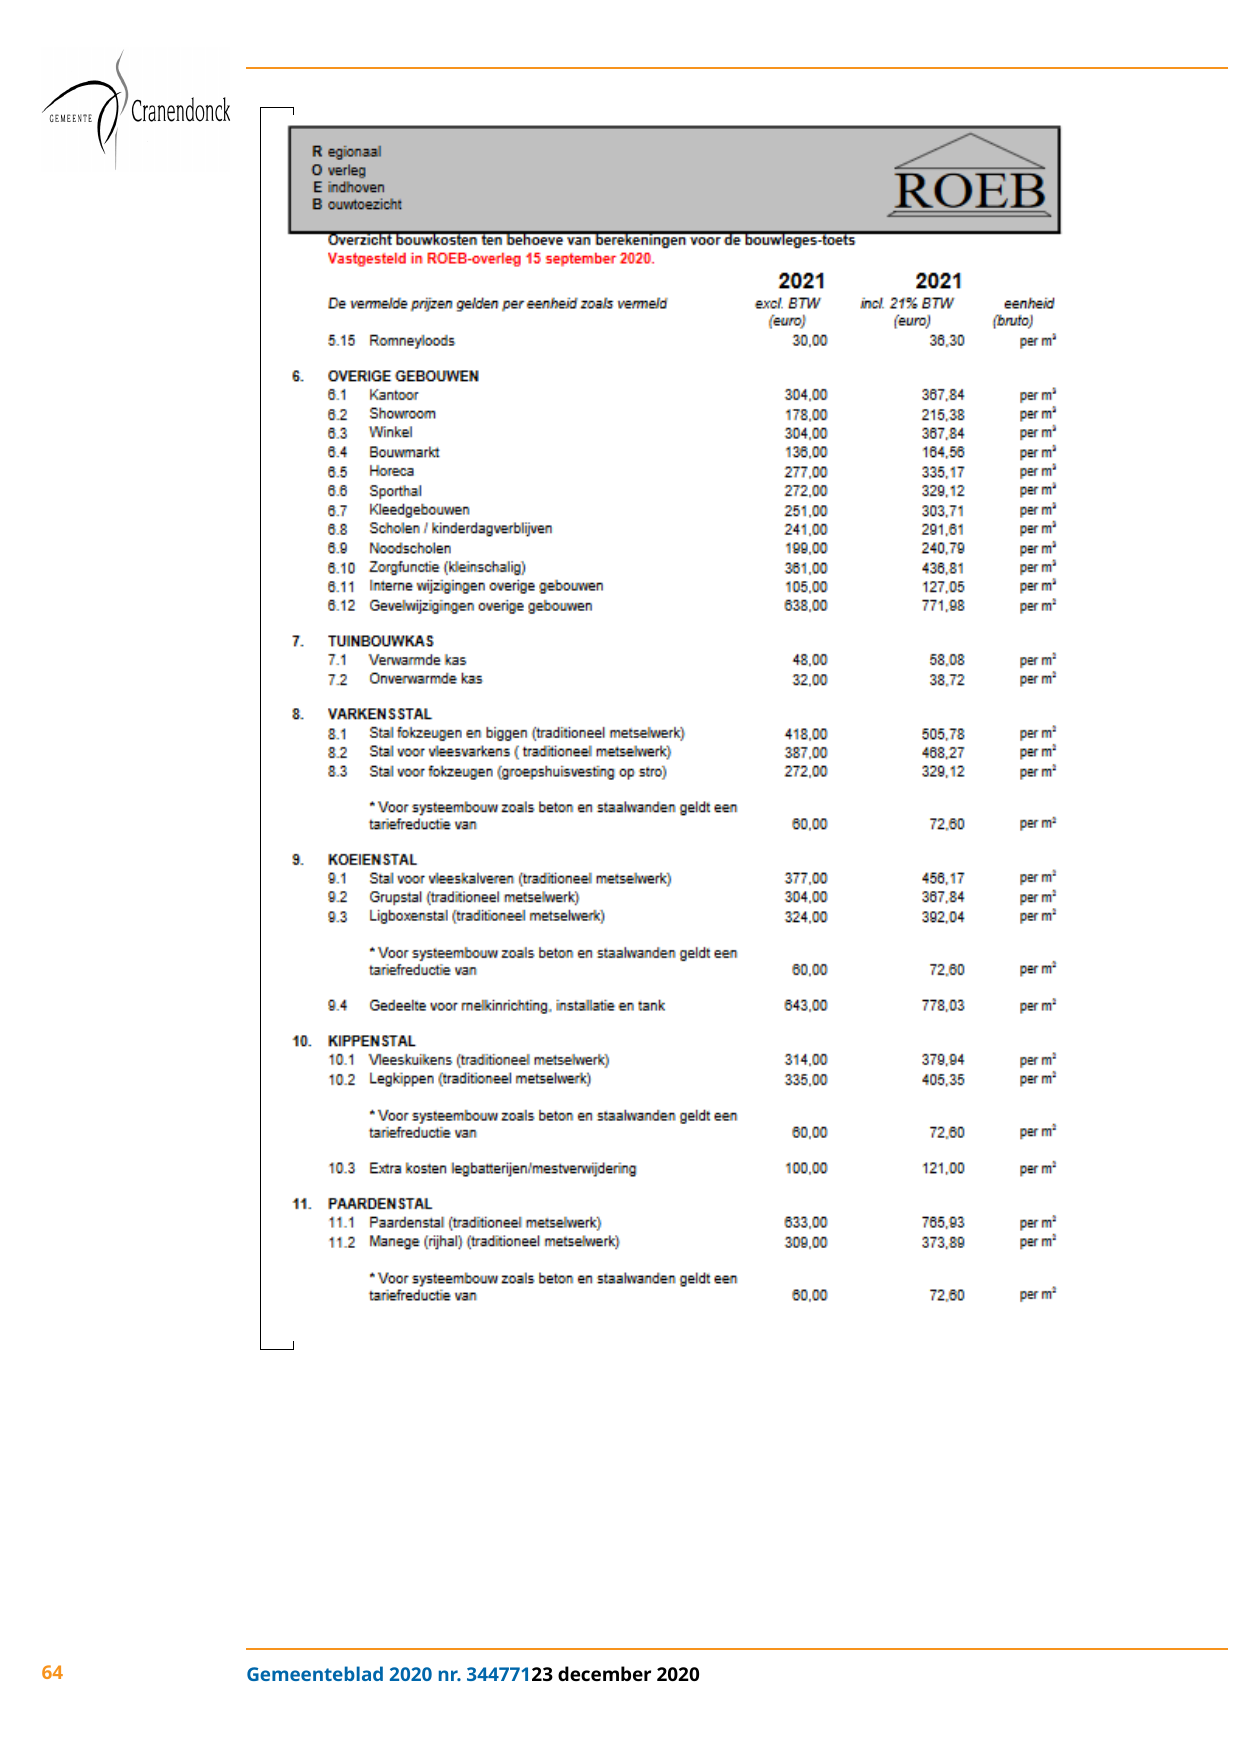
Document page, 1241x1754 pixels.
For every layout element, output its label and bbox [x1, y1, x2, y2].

picture [268, 115, 1125, 1341]
picture [41, 47, 231, 172]
